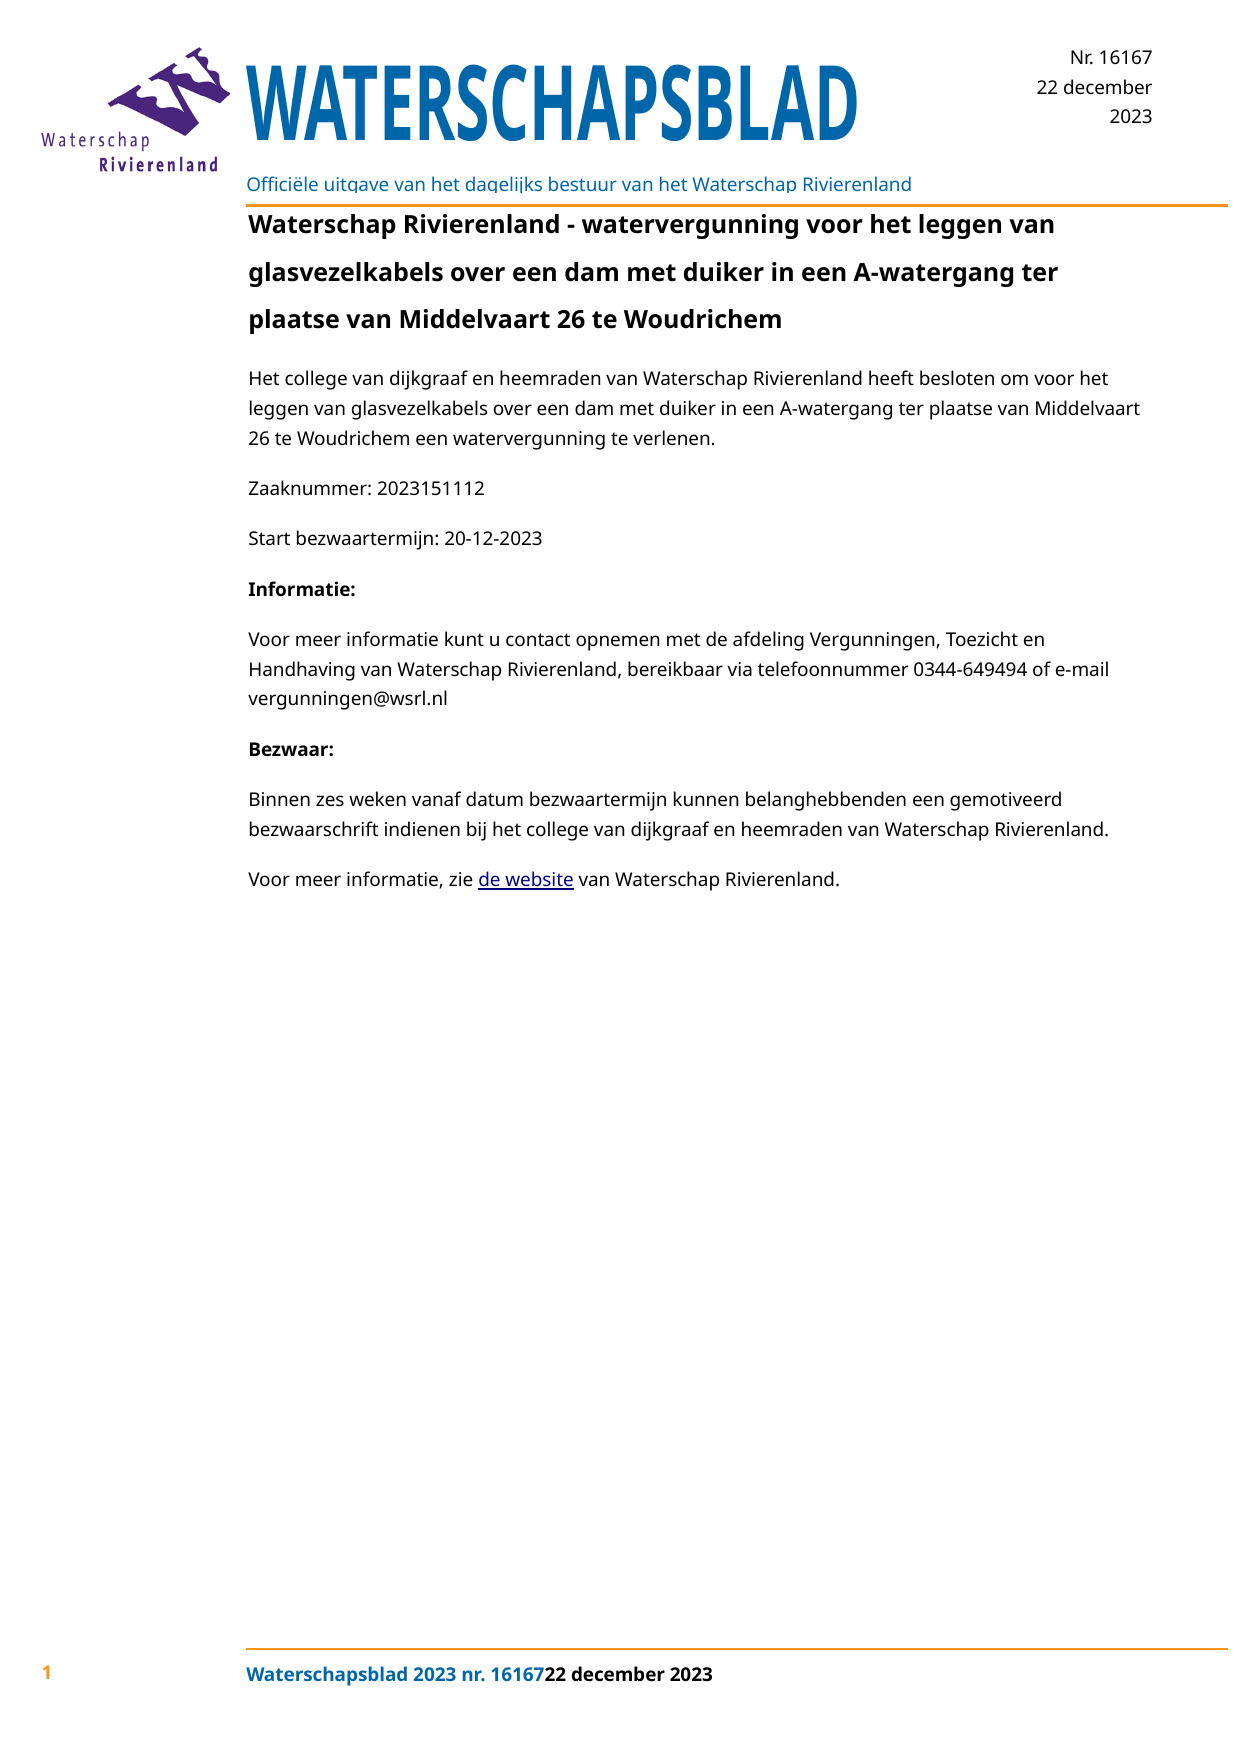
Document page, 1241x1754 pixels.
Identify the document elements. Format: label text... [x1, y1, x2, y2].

text Informatie: [248, 576, 1152, 602]
text Start bezwaartermijn: 20-12-2023 [248, 526, 1152, 551]
text Bezwaar: [248, 736, 1152, 762]
text Binnen zes weken vanaf datum bezwaartermijn kunnen belanghebbenden een gemotiveerd bezwaarschrift indienen bij het college van dijkgraaf en heemraden van Waterschap Rivierenland. [248, 786, 1152, 842]
text Voor meer informatie, zie de website van Waterschap Rivierenland. [248, 866, 1152, 892]
text Waterschap Rivierenland - watervergunning voor het leggen van glasvezelkabels over een dam met duiker in een A-watergang ter plaatse van Middelvaart 26 te Woudrichem [248, 207, 1152, 336]
text Het college van dijkgraaf en heemraden van Waterschap Rivierenland heeft besloten om voor het leggen van glasvezelkabels over een dam met duiker in een A-watergang ter plaatse van Middelvaart 26 te Woudrichem een watervergunning te verlenen. [248, 366, 1152, 450]
text Zaaknummer: 2023151112 [248, 475, 1152, 501]
picture [41, 47, 231, 172]
text Voor meer informatie kunt u contact opnemen met de afdeling Vergunningen, Toezicht en Handhaving van Waterschap Rivierenland, bereikbaar via telefoonnummer 0344-649494 of e-mail vergunningen@wsrl.nl [248, 626, 1152, 711]
